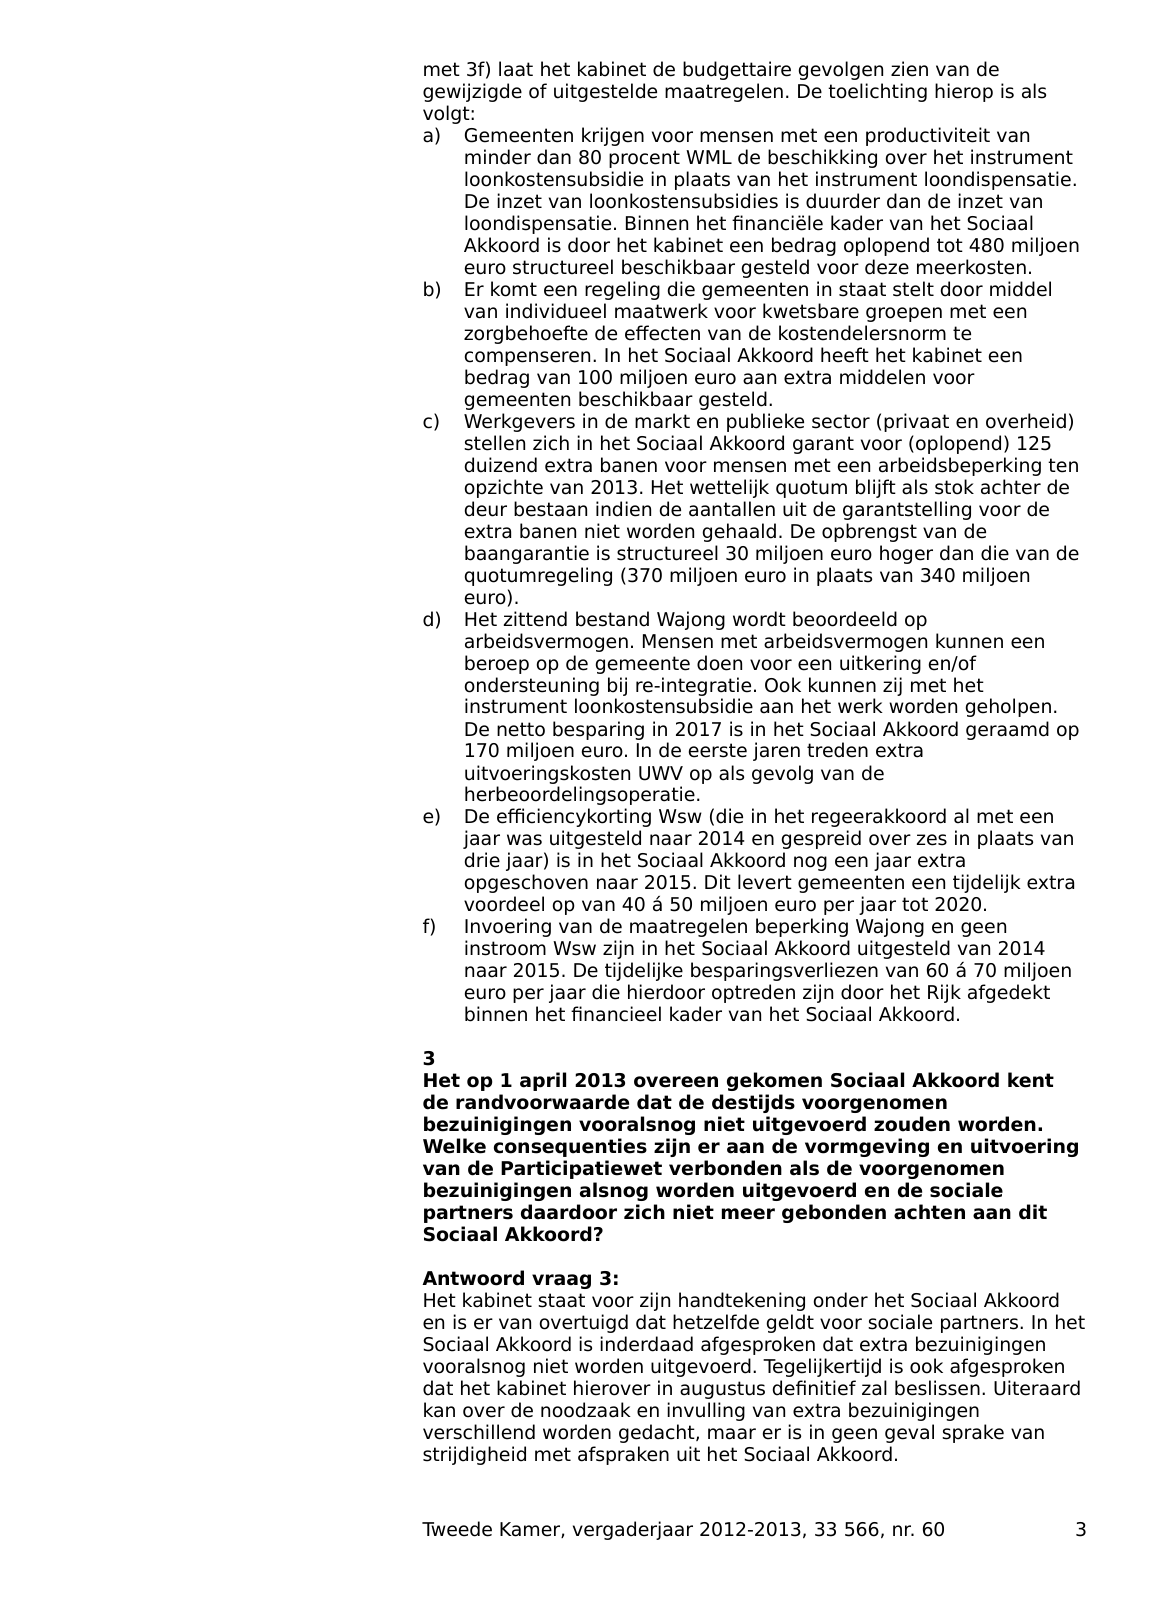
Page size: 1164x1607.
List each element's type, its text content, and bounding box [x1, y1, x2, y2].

text Het kabinet staat voor zijn handtekening onder het Sociaal Akkoord en is er van overtuigd dat hetzelfde geldt voor sociale partners. In het Sociaal Akkoord is inderdaad afgesproken dat extra bezuinigingen vooralsnog niet worden uitgevoerd. Tegelijkertijd is ook afgesproken dat het kabinet hierover in augustus definitief zal beslissen. Uiteraard kan over de noodzaak en invulling van extra bezuinigingen verschillend worden gedacht, maar er is in geen geval sprake van strijdigheid met afspraken uit het Sociaal Akkoord. [422, 1290, 1087, 1466]
text b) Er komt een regeling die gemeenten in staat stelt door middel van individueel maatwerk voor kwetsbare groepen met een zorgbehoefte de effecten van de kostendelersnorm te compenseren. In het Sociaal Akkoord heeft het kabinet een bedrag van 100 miljoen euro aan extra middelen voor gemeenten beschikbaar gesteld. [422, 279, 1087, 411]
text d) Het zittend bestand Wajong wordt beoordeeld op arbeidsvermogen. Mensen met arbeidsvermogen kunnen een beroep op de gemeente doen voor een uitkering en/of ondersteuning bij re-integratie. Ook kunnen zij met het instrument loonkostensubsidie aan het werk worden geholpen. De netto besparing in 2017 is in het Sociaal Akkoord geraamd op 170 miljoen euro. In de eerste jaren treden extra uitvoeringskosten UWV op als gevolg van de herbeoordelingsoperatie. [422, 608, 1087, 806]
text Het op 1 april 2013 overeen gekomen Sociaal Akkoord kent de randvoorwaarde dat de destijds voorgenomen bezuinigingen vooralsnog niet uitgevoerd zouden worden. Welke consequenties zijn er aan de vormgeving en uitvoering van de Participatiewet verbonden als de voorgenomen bezuinigingen alsnog worden uitgevoerd en de sociale partners daardoor zich niet meer gebonden achten aan dit Sociaal Akkoord? [422, 1070, 1087, 1246]
text f) Invoering van de maatregelen beperking Wajong en geen instroom Wsw zijn in het Sociaal Akkoord uitgesteld van 2014 naar 2015. De tijdelijke besparingsverliezen van 60 á 70 miljoen euro per jaar die hierdoor optreden zijn door het Rijk afgedekt binnen het financieel kader van het Sociaal Akkoord. [422, 916, 1087, 1026]
text c) Werkgevers in de markt en publieke sector (privaat en overheid) stellen zich in het Sociaal Akkoord garant voor (oplopend) 125 duizend extra banen voor mensen met een arbeidsbeperking ten opzichte van 2013. Het wettelijk quotum blijft als stok achter de deur bestaan indien de aantallen uit de garantstelling voor de extra banen niet worden gehaald. De opbrengst van de baangarantie is structureel 30 miljoen euro hoger dan die van de quotumregeling (370 miljoen euro in plaats van 340 miljoen euro). [422, 411, 1087, 608]
text Antwoord vraag 3: [422, 1268, 1087, 1290]
text 3 [422, 1048, 1087, 1070]
text e) De efficiencykorting Wsw (die in het regeerakkoord al met een jaar was uitgesteld naar 2014 en gespreid over zes in plaats van drie jaar) is in het Sociaal Akkoord nog een jaar extra opgeschoven naar 2015. Dit levert gemeenten een tijdelijk extra voordeel op van 40 á 50 miljoen euro per jaar tot 2020. [422, 806, 1087, 916]
text met 3f) laat het kabinet de budgettaire gevolgen zien van de gewijzigde of uitgestelde maatregelen. De toelichting hierop is als volgt: [422, 59, 1087, 125]
text a) Gemeenten krijgen voor mensen met een productiviteit van minder dan 80 procent WML de beschikking over het instrument loonkostensubsidie in plaats van het instrument loondispensatie. De inzet van loonkostensubsidies is duurder dan de inzet van loondispensatie. Binnen het financiële kader van het Sociaal Akkoord is door het kabinet een bedrag oplopend tot 480 miljoen euro structureel beschikbaar gesteld voor deze meerkosten. [422, 125, 1087, 279]
